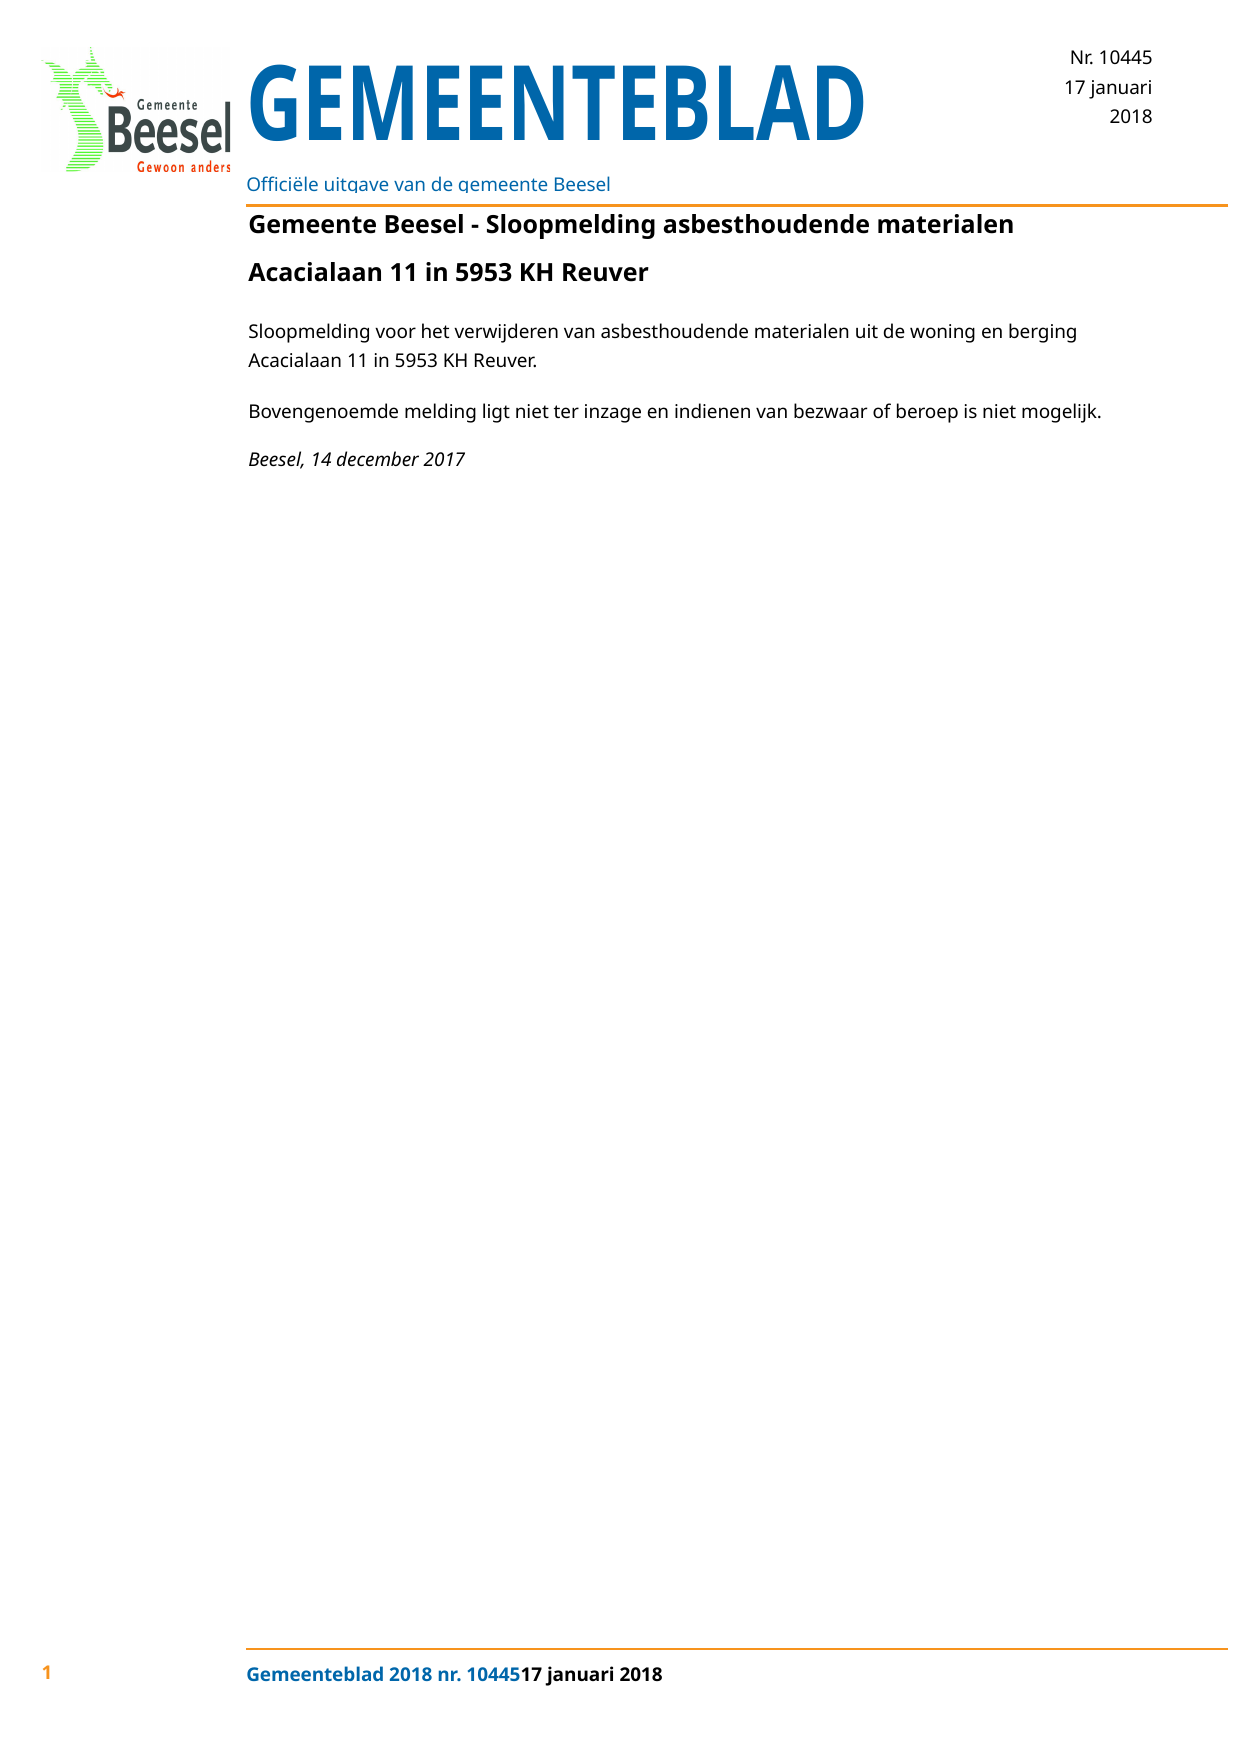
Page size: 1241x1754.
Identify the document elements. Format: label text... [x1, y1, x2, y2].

text Bovengenoemde melding ligt niet ter inzage en indienen van bezwaar of beroep is niet mogelijk. [248, 398, 1152, 424]
text Sloopmelding voor het verwijderen van asbesthoudende materialen uit de woning en berging Acacialaan 11 in 5953 KH Reuver. [248, 318, 1152, 373]
picture [41, 47, 231, 172]
text Gemeente Beesel - Sloopmelding asbesthoudende materialen Acacialaan 11 in 5953 KH Reuver [248, 207, 1152, 288]
text Beesel, 14 december 2017 [248, 446, 1152, 471]
